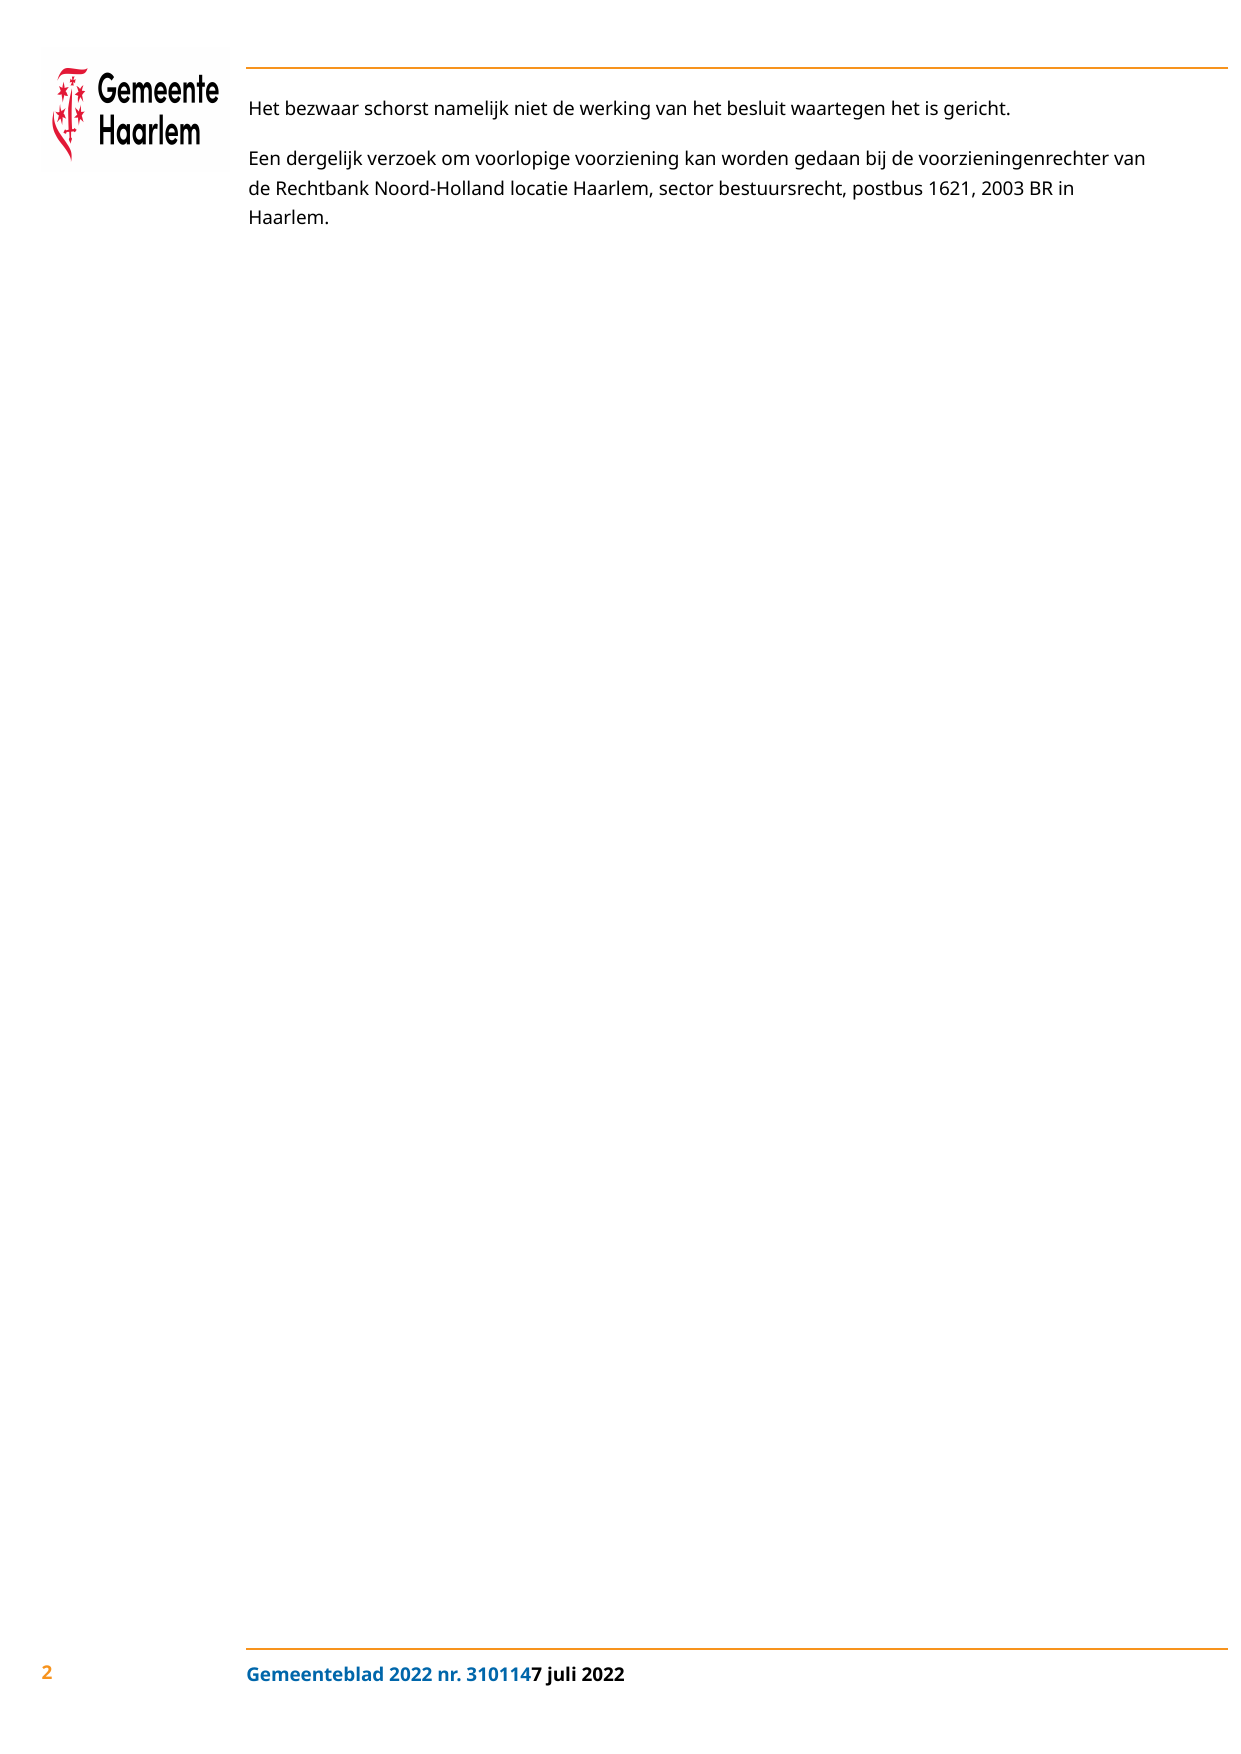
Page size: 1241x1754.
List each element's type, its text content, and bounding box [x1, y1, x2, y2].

text Een dergelijk verzoek om voorlopige voorziening kan worden gedaan bij de voorzieningenrechter van de Rechtbank Noord-Holland locatie Haarlem, sector bestuursrecht, postbus 1621, 2003 BR in Haarlem. [248, 145, 1152, 230]
picture [41, 47, 231, 172]
text Het bezwaar schorst namelijk niet de werking van het besluit waartegen het is gericht. [248, 95, 1152, 121]
